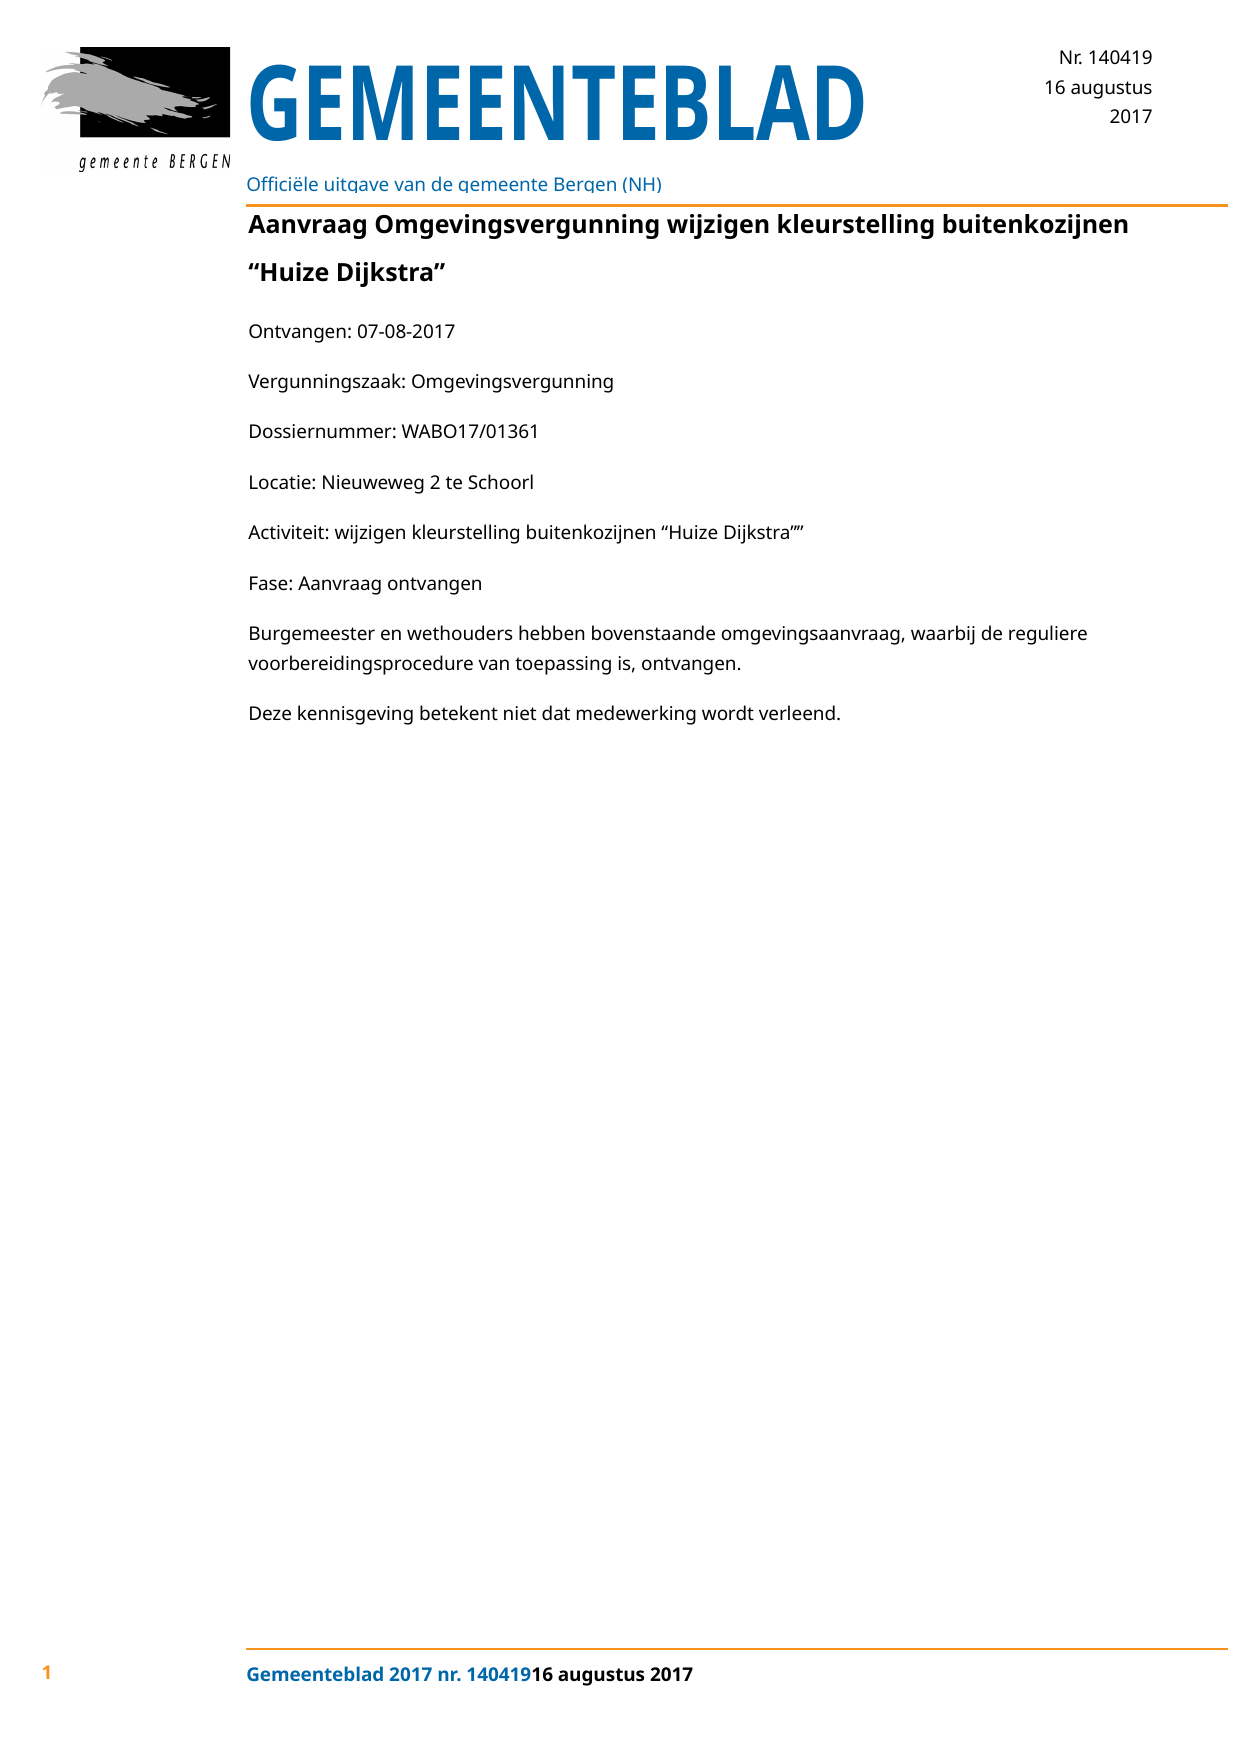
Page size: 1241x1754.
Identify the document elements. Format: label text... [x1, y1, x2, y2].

text Dossiernummer: WABO17/01361 [248, 419, 1152, 444]
text Locatie: Nieuweweg 2 te Schoorl [248, 469, 1152, 495]
text Burgemeester en wethouders hebben bovenstaande omgevingsaanvraag, waarbij de reguliere voorbereidingsprocedure van toepassing is, ontvangen. [248, 620, 1152, 676]
text Deze kennisgeving betekent niet dat medewerking wordt verleend. [248, 700, 1152, 726]
text Activiteit: wijzigen kleurstelling buitenkozijnen “Huize Dijkstra”” [248, 519, 1152, 545]
picture [41, 47, 231, 172]
text Aanvraag Omgevingsvergunning wijzigen kleurstelling buitenkozijnen “Huize Dijkstra” [248, 207, 1152, 288]
text Fase: Aanvraag ontvangen [248, 570, 1152, 596]
text Ontvangen: 07-08-2017 [248, 318, 1152, 344]
text Vergunningszaak: Omgevingsvergunning [248, 368, 1152, 394]
